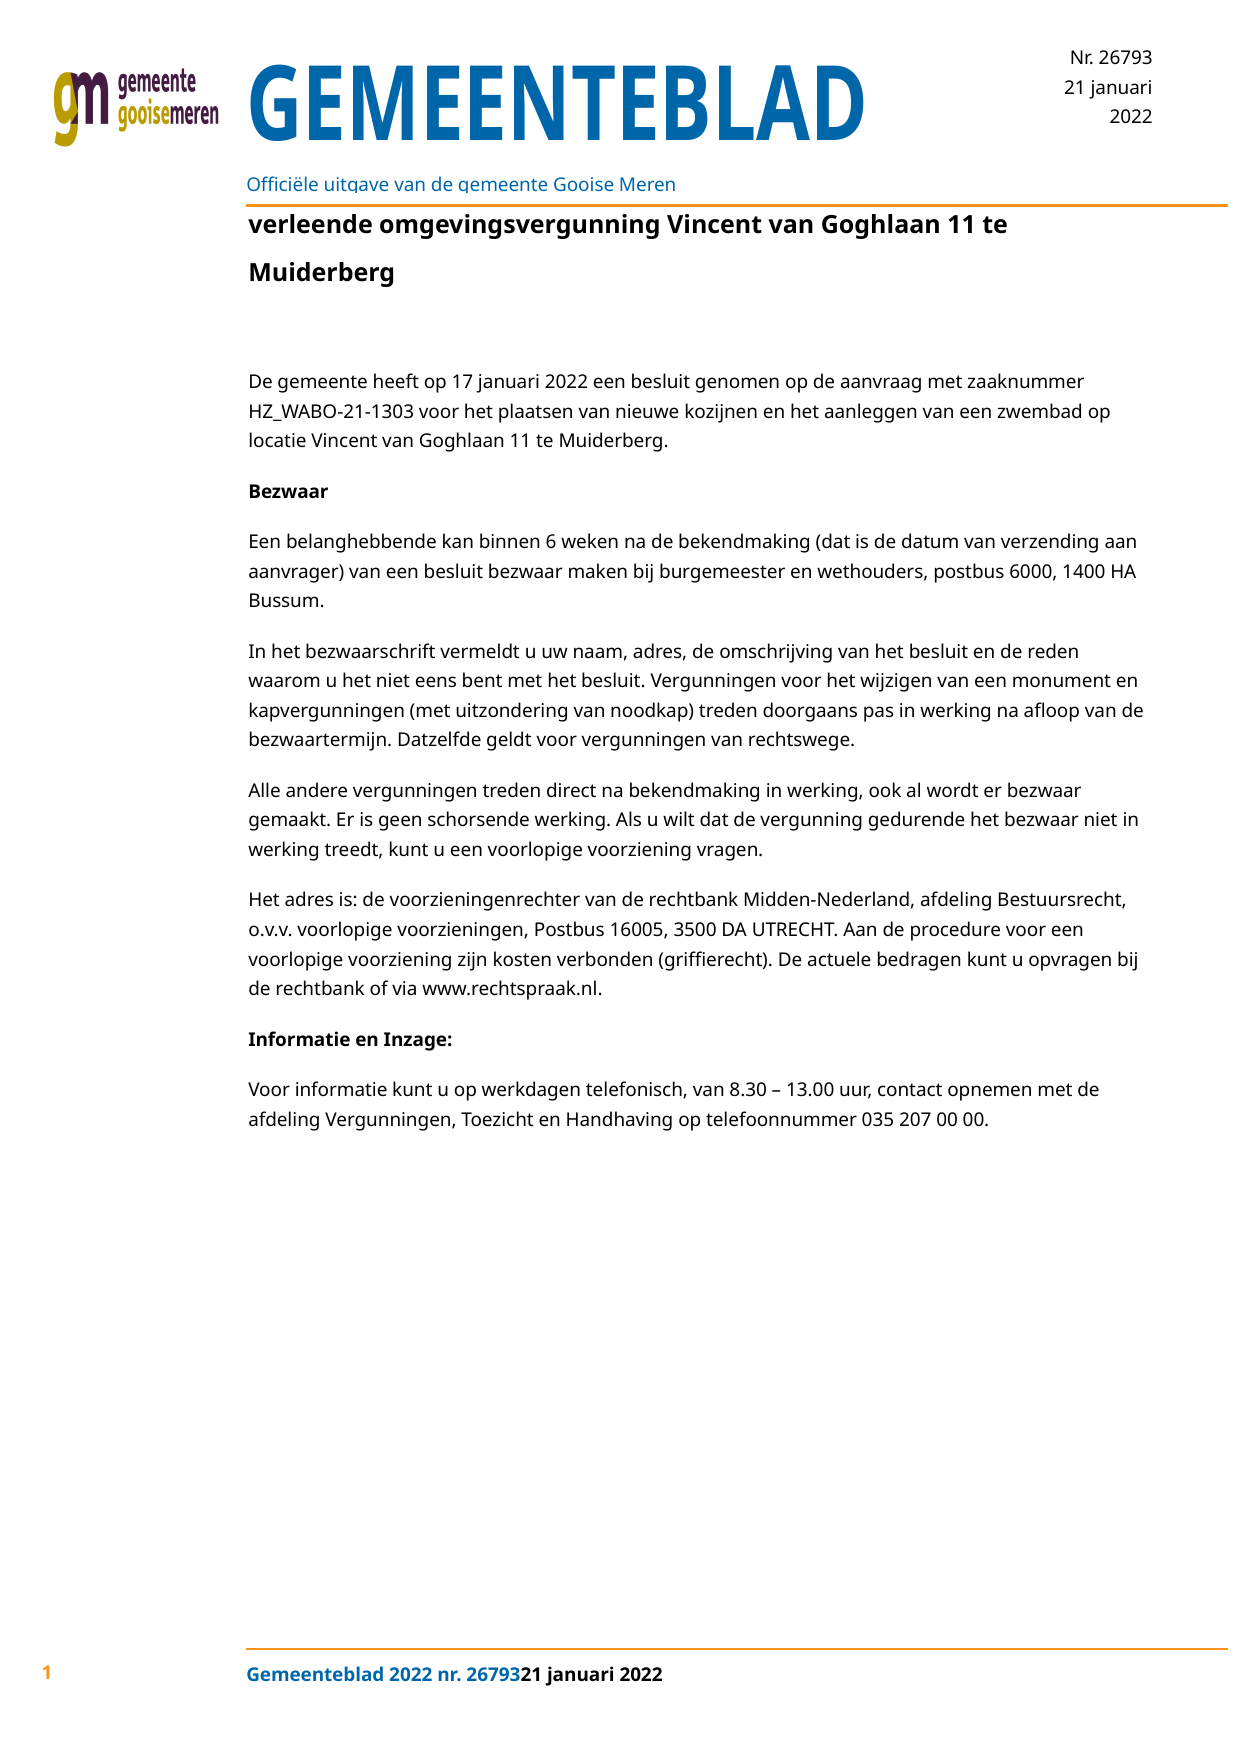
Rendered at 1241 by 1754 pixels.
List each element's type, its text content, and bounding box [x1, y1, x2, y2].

text Informatie en Inzage: [248, 1026, 1152, 1052]
picture [41, 47, 231, 172]
text Alle andere vergunningen treden direct na bekendmaking in werking, ook al wordt er bezwaar gemaakt. Er is geen schorsende werking. Als u wilt dat de vergunning gedurende het bezwaar niet in werking treedt, kunt u een voorlopige voorziening vragen. [248, 777, 1152, 862]
text Bezwaar [248, 478, 1152, 504]
text Voor informatie kunt u op werkdagen telefonisch, van 8.30 – 13.00 uur, contact opnemen met de afdeling Vergunningen, Toezicht en Handhaving op telefoonnummer 035 207 00 00. [248, 1076, 1152, 1132]
text Een belanghebbende kan binnen 6 weken na de bekendmaking (dat is de datum van verzending aan aanvrager) van een besluit bezwaar maken bij burgemeester en wethouders, postbus 6000, 1400 HA Bussum. [248, 528, 1152, 613]
text verleende omgevingsvergunning Vincent van Goghlaan 11 te Muiderberg [248, 207, 1152, 288]
text In het bezwaarschrift vermeldt u uw naam, adres, de omschrijving van het besluit en de reden waarom u het niet eens bent met het besluit. Vergunningen voor het wijzigen van een monument en kapvergunningen (met uitzondering van noodkap) treden doorgaans pas in werking na afloop van de bezwaartermijn. Datzelfde geldt voor vergunningen van rechtswege. [248, 638, 1152, 752]
text De gemeente heeft op 17 januari 2022 een besluit genomen op de aanvraag met zaaknummer HZ_WABO-21-1303 voor het plaatsen van nieuwe kozijnen en het aanleggen van een zwembad op locatie Vincent van Goghlaan 11 te Muiderberg. [248, 368, 1152, 453]
text Het adres is: de voorzieningenrechter van de rechtbank Midden-Nederland, afdeling Bestuursrecht, o.v.v. voorlopige voorzieningen, Postbus 16005, 3500 DA UTRECHT. Aan de procedure voor een voorlopige voorziening zijn kosten verbonden (griffierecht). De actuele bedragen kunt u opvragen bij de rechtbank of via www.rechtspraak.nl. [248, 887, 1152, 1001]
